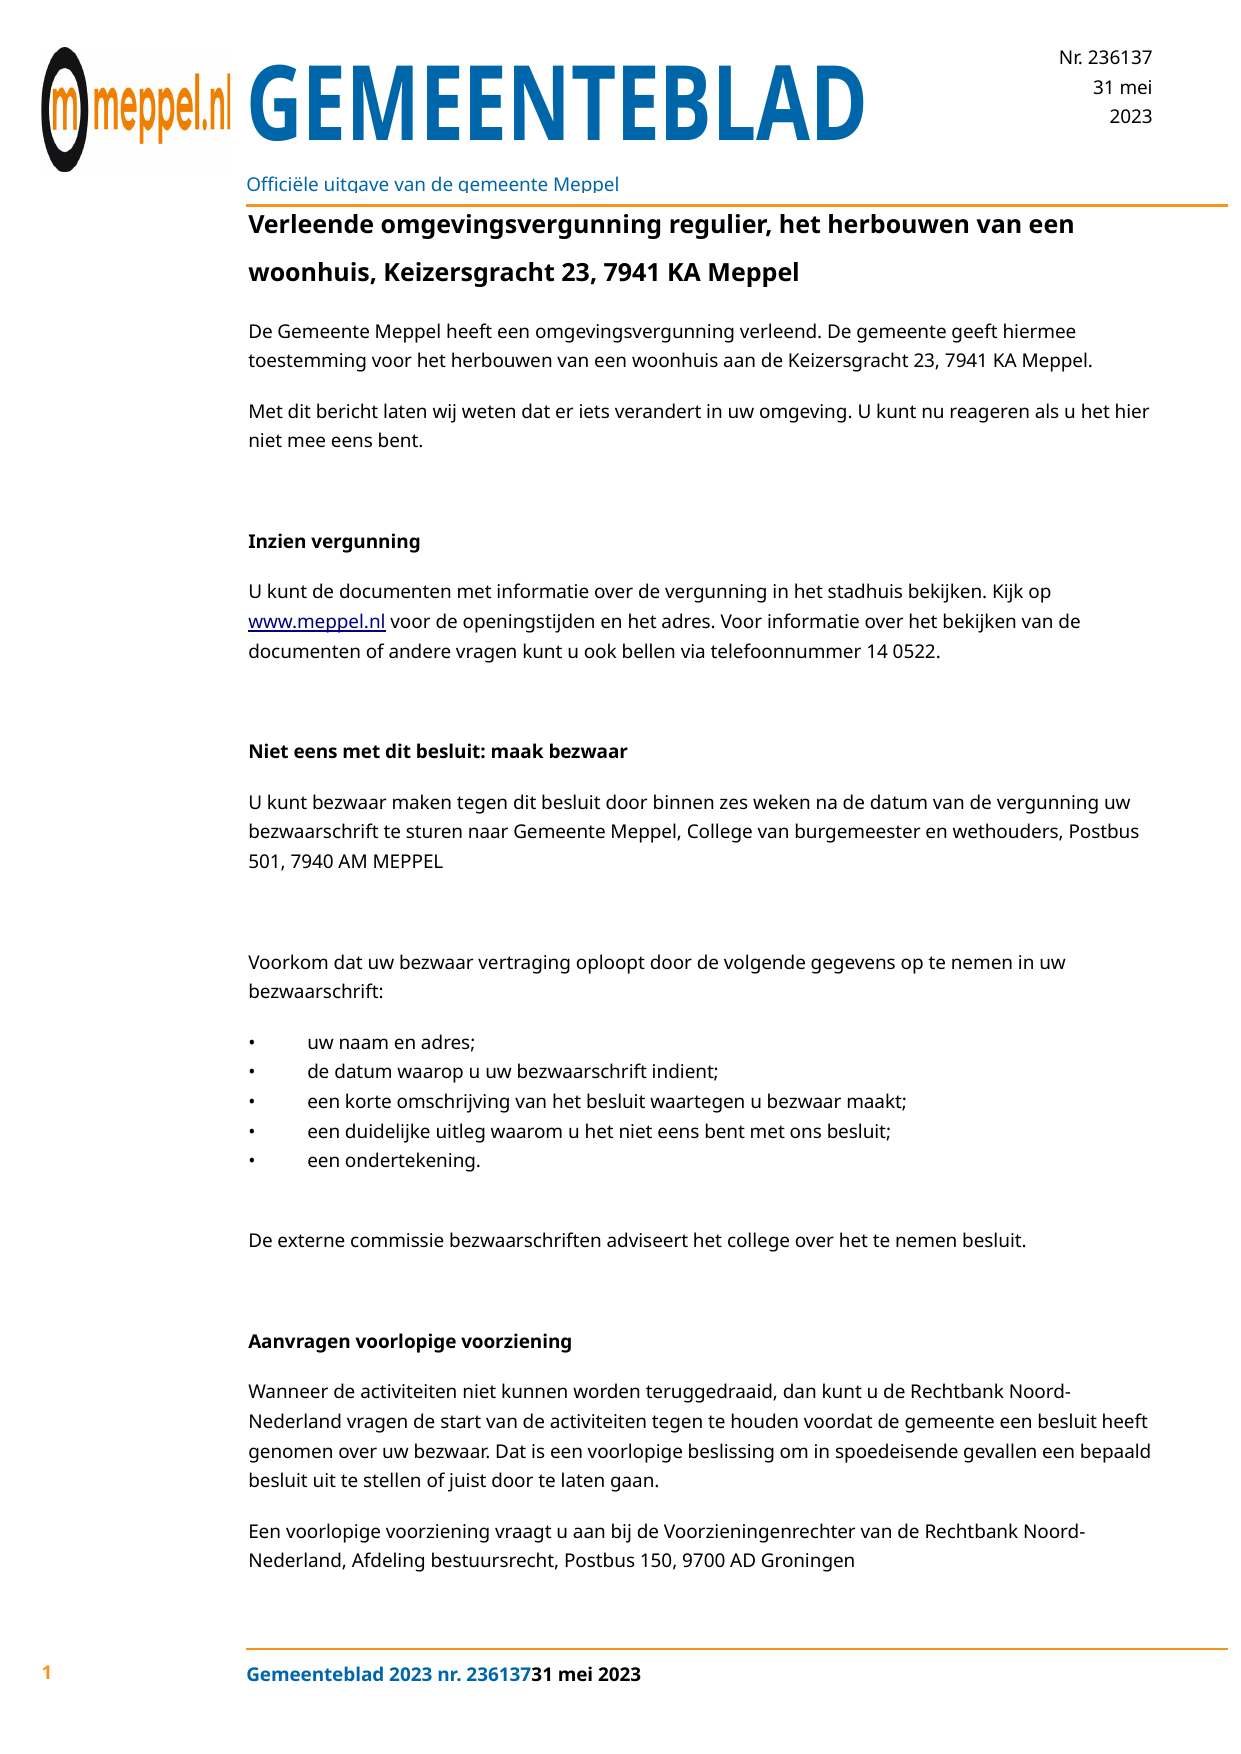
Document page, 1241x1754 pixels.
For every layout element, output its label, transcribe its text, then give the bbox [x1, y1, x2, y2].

list de datum waarop u uw bezwaarschrift indient; [248, 1059, 1152, 1084]
text Inzien vergunning [248, 528, 1152, 554]
text De externe commissie bezwaarschriften adviseert het college over het te nemen besluit. [248, 1227, 1152, 1253]
list een ondertekening. [248, 1147, 1152, 1173]
text Wanneer de activiteiten niet kunnen worden teruggedraaid, dan kunt u de Rechtbank Noord-Nederland vragen de start van de activiteiten tegen te houden voordat de gemeente een besluit heeft genomen over uw bezwaar. Dat is een voorlopige beslissing om in spoedeisende gevallen een bepaald besluit uit te stellen of juist door te laten gaan. [248, 1379, 1152, 1493]
picture [41, 47, 231, 172]
text Voorkom dat uw bezwaar vertraging oploopt door de volgende gegevens op te nemen in uw bezwaarschrift: [248, 949, 1152, 1004]
text Aanvragen voorlopige voorziening [248, 1328, 1152, 1354]
text U kunt de documenten met informatie over de vergunning in het stadhuis bekijken. Kijk op www.meppel.nl voor de openingstijden en het adres. Voor informatie over het bekijken van de documenten of andere vragen kunt u ook bellen via telefoonnummer 14 0522. [248, 579, 1152, 664]
text Met dit bericht laten wij weten dat er iets verandert in uw omgeving. U kunt nu reageren als u het hier niet mee eens bent. [248, 398, 1152, 453]
text Niet eens met dit besluit: maak bezwaar [248, 739, 1152, 764]
list uw naam en adres; [248, 1029, 1152, 1055]
text U kunt bezwaar maken tegen dit besluit door binnen zes weken na de datum van de vergunning uw bezwaarschrift te sturen naar Gemeente Meppel, College van burgemeester en wethouders, Postbus 501, 7940 AM MEPPEL [248, 789, 1152, 874]
list een korte omschrijving van het besluit waartegen u bezwaar maakt; [248, 1088, 1152, 1114]
text Een voorlopige voorziening vraagt u aan bij de Voorzieningenrechter van de Rechtbank Noord-Nederland, Afdeling bestuursrecht, Postbus 150, 9700 AD Groningen [248, 1518, 1152, 1573]
text De Gemeente Meppel heeft een omgevingsvergunning verleend. De gemeente geeft hiermee toestemming voor het herbouwen van een woonhuis aan de Keizersgracht 23, 7941 KA Meppel. [248, 318, 1152, 373]
list een duidelijke uitleg waarom u het niet eens bent met ons besluit; [248, 1118, 1152, 1144]
text Verleende omgevingsvergunning regulier, het herbouwen van een woonhuis, Keizersgracht 23, 7941 KA Meppel [248, 207, 1152, 288]
